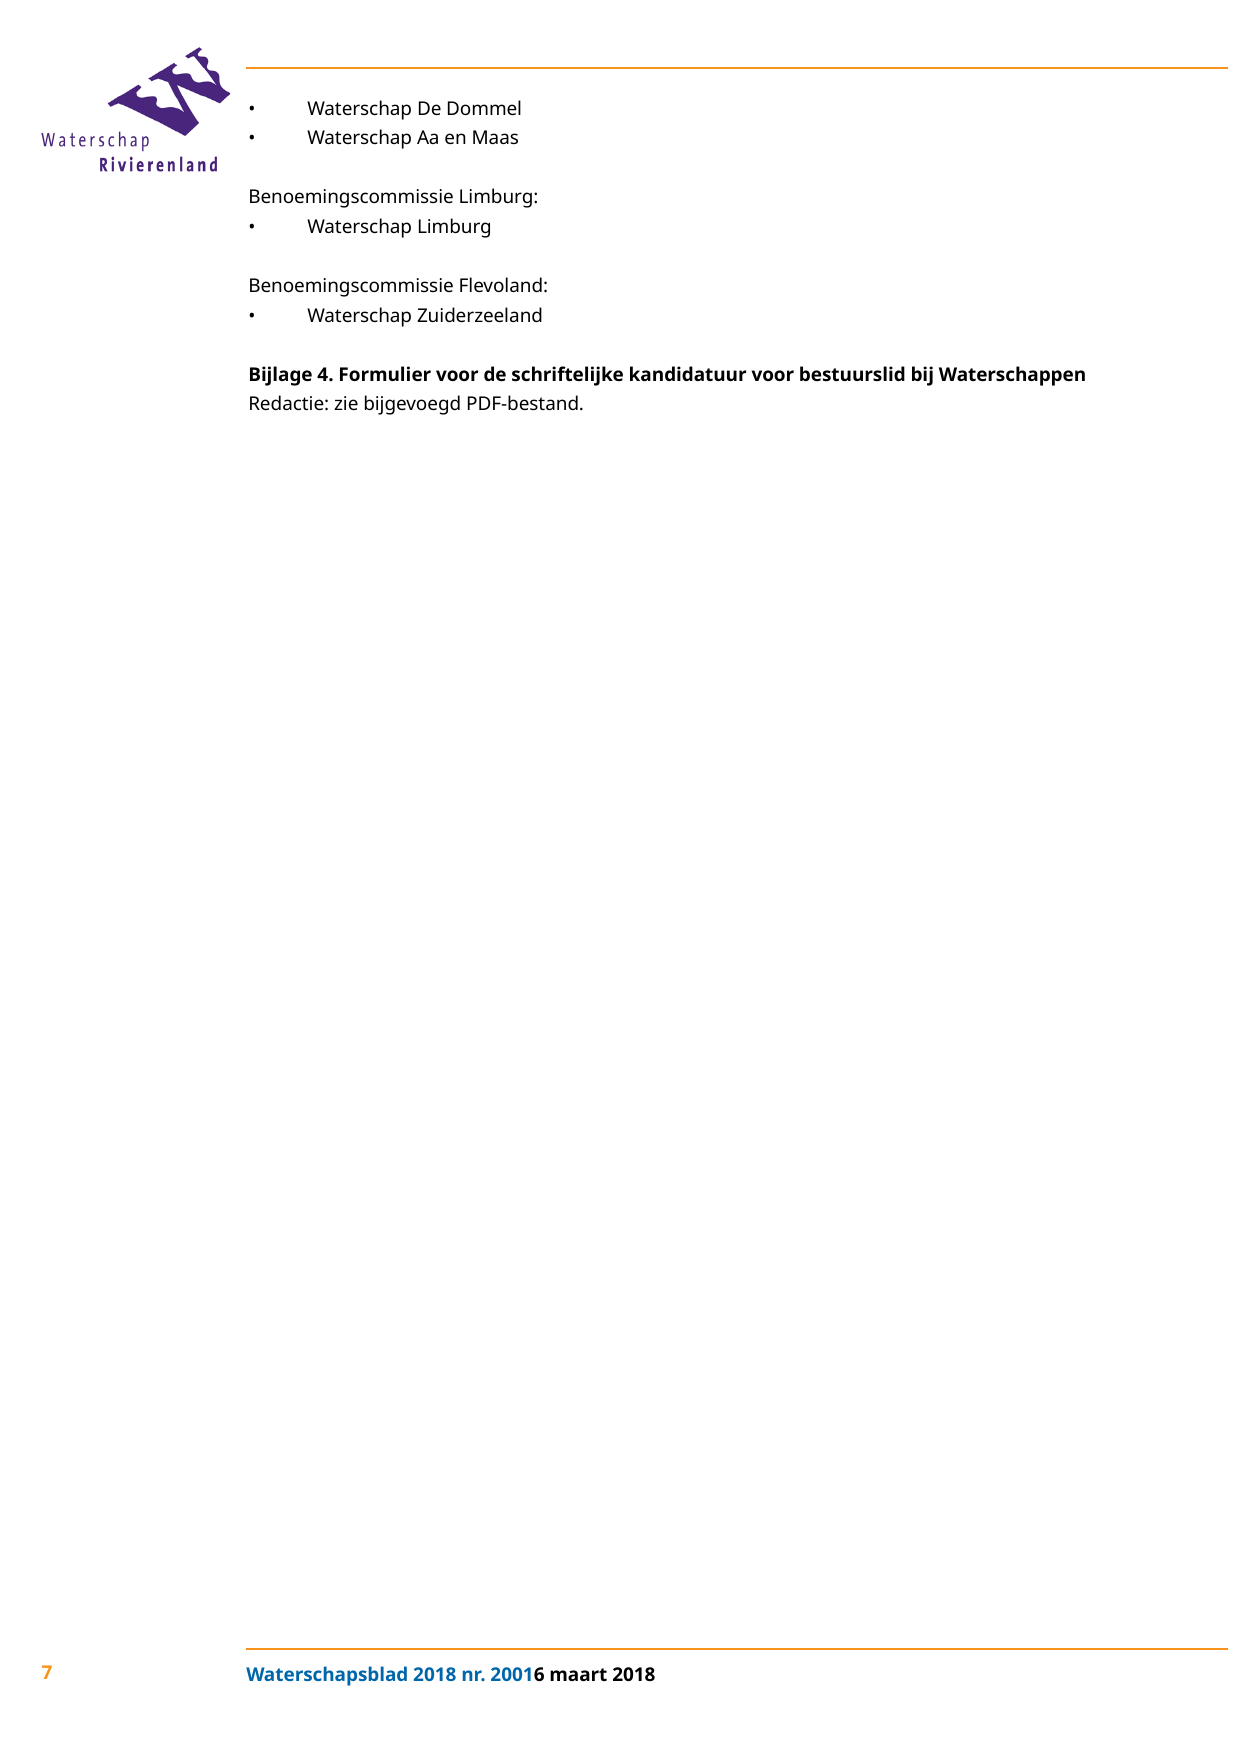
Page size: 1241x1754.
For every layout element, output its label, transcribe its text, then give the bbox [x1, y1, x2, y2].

picture [41, 47, 231, 172]
text Benoemingscommissie Flevoland: [248, 272, 1152, 298]
list Waterschap Aa en Maas [248, 124, 1152, 150]
text Redactie: zie bijgevoegd PDF-bestand. [248, 391, 1152, 416]
list Waterschap De Dommel [248, 95, 1152, 121]
list Waterschap Zuiderzeeland [248, 302, 1152, 328]
text Benoemingscommissie Limburg: [248, 183, 1152, 209]
text Bijlage 4. Formulier voor de schriftelijke kandidatuur voor bestuurslid bij Waterschappen [248, 361, 1152, 387]
list Waterschap Limburg [248, 213, 1152, 239]
